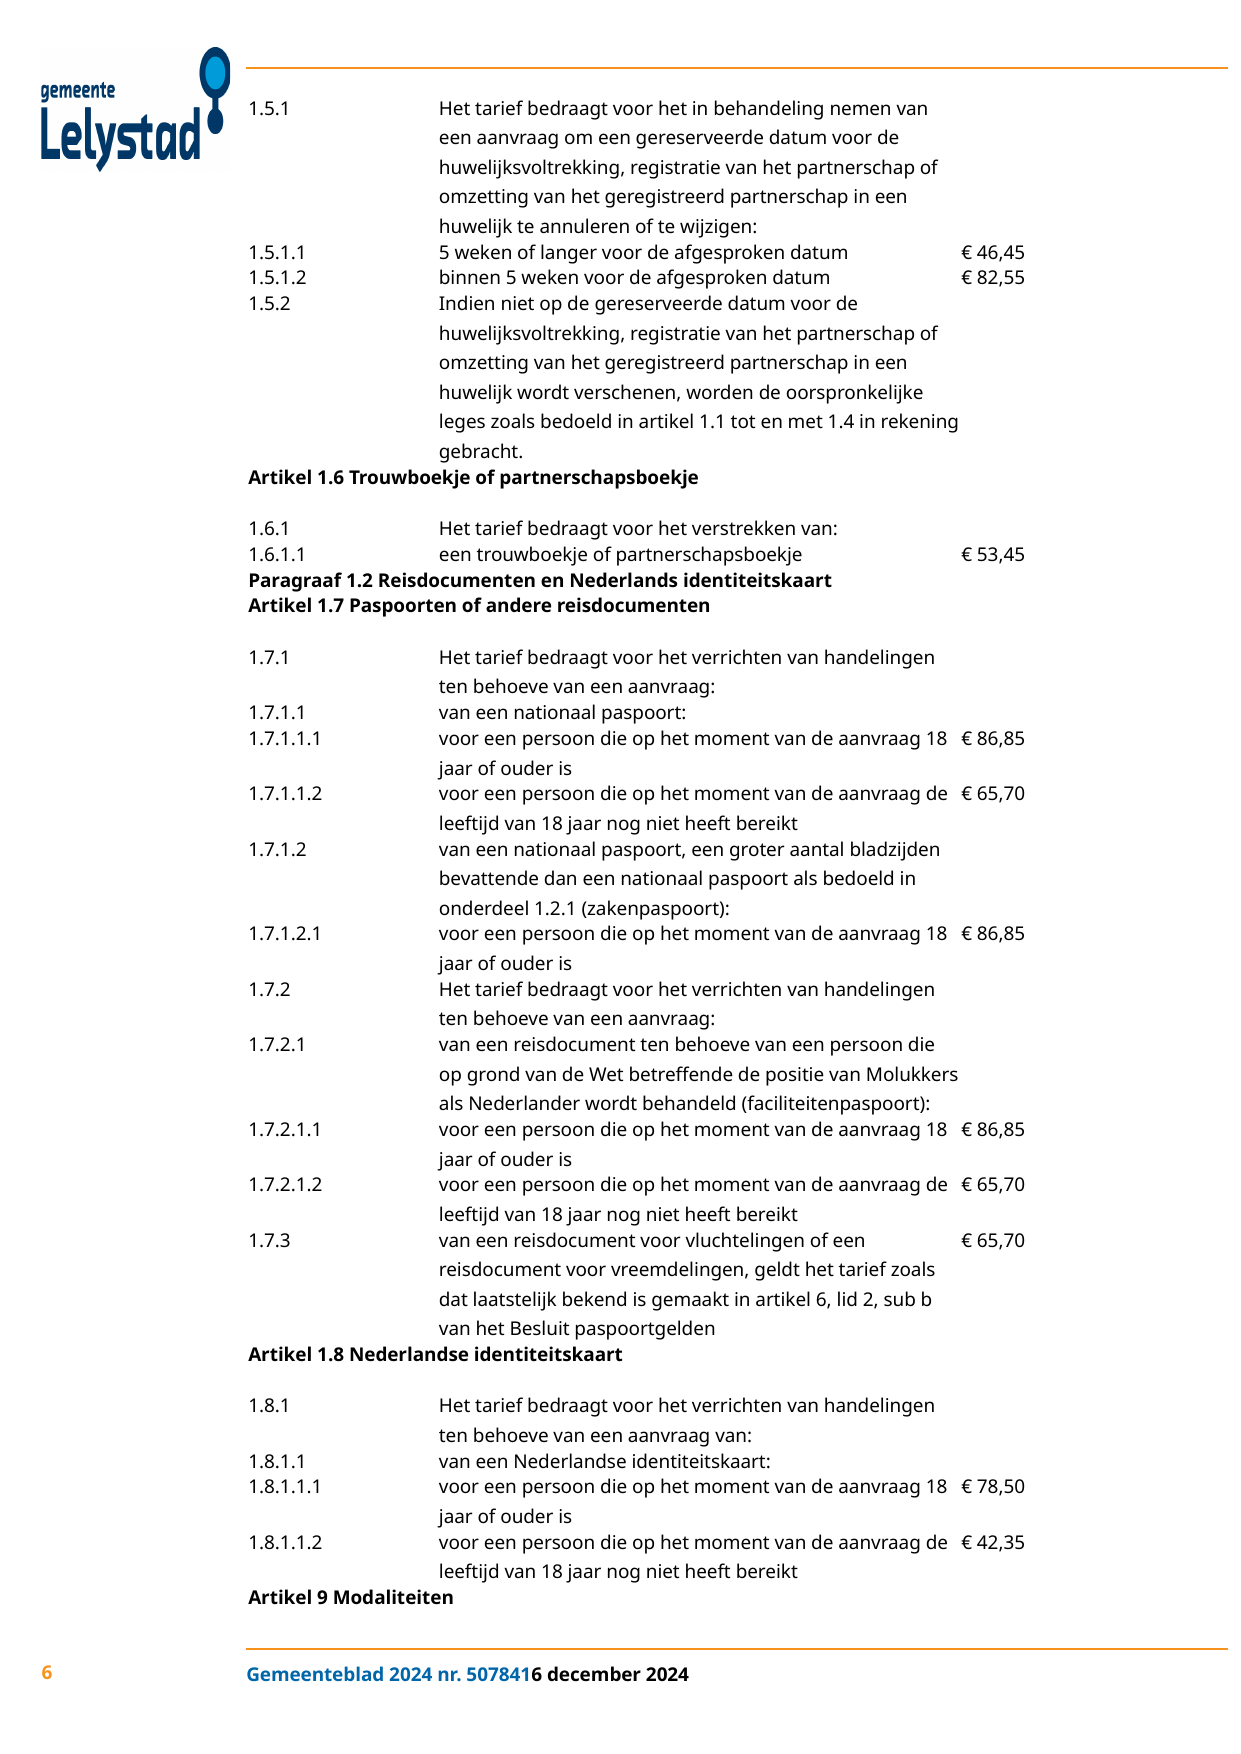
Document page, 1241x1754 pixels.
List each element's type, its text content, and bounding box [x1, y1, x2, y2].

table_cell € 65,70 [961, 780, 1152, 836]
table_cell een trouwboekje of partnerschapsboekje [439, 541, 961, 567]
table_cell [248, 490, 439, 515]
table_cell Artikel 1.7 Paspoorten of andere reisdocumenten [248, 593, 1152, 618]
table_cell 1.8.1.1.1 [248, 1474, 439, 1529]
table_cell [961, 699, 1152, 725]
table_cell 1.7.2 [248, 976, 439, 1031]
table_cell van een reisdocument voor vluchtelingen of een reisdocument voor vreemdelingen, geldt het tarief zoals dat laatstelijk bekend is gemaakt in artikel 6, lid 2, sub b van het Besluit paspoortgelden [439, 1227, 961, 1341]
table_cell € 86,85 [961, 921, 1152, 976]
table_cell [961, 515, 1152, 541]
table_cell 1.7.1.2 [248, 836, 439, 921]
table_cell 1.6.1.1 [248, 541, 439, 567]
table_cell Het tarief bedraagt voor het verrichten van handelingen ten behoeve van een aanvraag: [439, 976, 961, 1031]
table_cell 1.7.1 [248, 644, 439, 699]
table_cell € 46,45 [961, 239, 1152, 264]
picture [41, 47, 231, 172]
table_cell voor een persoon die op het moment van de aanvraag 18 jaar of ouder is [439, 1116, 961, 1171]
table_cell 1.7.3 [248, 1227, 439, 1341]
table_cell [439, 1367, 961, 1393]
table_cell [961, 1448, 1152, 1474]
table_cell voor een persoon die op het moment van de aanvraag 18 jaar of ouder is [439, 725, 961, 780]
table_cell voor een persoon die op het moment van de aanvraag 18 jaar of ouder is [439, 1474, 961, 1529]
table_cell Artikel 1.6 Trouwboekje of partnerschapsboekje [248, 464, 1152, 490]
table_cell Het tarief bedraagt voor het verrichten van handelingen ten behoeve van een aanvraag van: [439, 1393, 961, 1448]
table_cell [961, 618, 1152, 644]
table_cell Het tarief bedraagt voor het verstrekken van: [439, 515, 961, 541]
table_cell 1.8.1.1.2 [248, 1529, 439, 1584]
table_cell [439, 618, 961, 644]
table_cell € 65,70 [961, 1227, 1152, 1341]
table_cell € 65,70 [961, 1171, 1152, 1227]
table_cell 1.7.1.2.1 [248, 921, 439, 976]
table_cell 5 weken of langer voor de afgesproken datum [439, 239, 961, 264]
table_cell 1.5.1.1 [248, 239, 439, 264]
table_cell [961, 490, 1152, 515]
table_cell € 82,55 [961, 265, 1152, 290]
table_cell binnen 5 weken voor de afgesproken datum [439, 265, 961, 290]
table_cell [248, 618, 439, 644]
table_cell 1.7.1.1 [248, 699, 439, 725]
table_cell 1.5.1.2 [248, 265, 439, 290]
table_cell 1.8.1.1 [248, 1448, 439, 1474]
table_cell van een reisdocument ten behoeve van een persoon die op grond van de Wet betreffende de positie van Molukkers als Nederlander wordt behandeld (faciliteitenpaspoort): [439, 1031, 961, 1116]
table_cell 1.7.1.1.2 [248, 780, 439, 836]
table_cell Artikel 9 Modaliteiten [248, 1584, 1152, 1610]
table_cell [961, 1031, 1152, 1116]
table_cell € 86,85 [961, 1116, 1152, 1171]
table_cell [961, 644, 1152, 699]
table_cell 1.8.1 [248, 1393, 439, 1448]
table_cell € 42,35 [961, 1529, 1152, 1584]
table_cell van een Nederlandse identiteitskaart: [439, 1448, 961, 1474]
table_cell [961, 1367, 1152, 1393]
table_cell 1.7.2.1.1 [248, 1116, 439, 1171]
table_cell € 86,85 [961, 725, 1152, 780]
table_cell van een nationaal paspoort: [439, 699, 961, 725]
table_cell voor een persoon die op het moment van de aanvraag 18 jaar of ouder is [439, 921, 961, 976]
table_cell € 53,45 [961, 541, 1152, 567]
table_cell van een nationaal paspoort, een groter aantal bladzijden bevattende dan een nationaal paspoort als bedoeld in onderdeel 1.2.1 (zakenpaspoort): [439, 836, 961, 921]
table_cell Het tarief bedraagt voor het in behandeling nemen van een aanvraag om een gereserveerde datum voor de huwelijksvoltrekking, registratie van het partnerschap of omzetting van het geregistreerd partnerschap in een huwelijk te annuleren of te wijzigen: [439, 95, 961, 239]
table_cell [961, 95, 1152, 239]
table_cell voor een persoon die op het moment van de aanvraag de leeftijd van 18 jaar nog niet heeft bereikt [439, 780, 961, 836]
table_cell 1.6.1 [248, 515, 439, 541]
table_cell 1.7.2.1 [248, 1031, 439, 1116]
table_cell voor een persoon die op het moment van de aanvraag de leeftijd van 18 jaar nog niet heeft bereikt [439, 1529, 961, 1584]
table_cell [961, 1393, 1152, 1448]
table_cell 1.5.1 [248, 95, 439, 239]
table_cell [961, 290, 1152, 464]
table_cell Artikel 1.8 Nederlandse identiteitskaart [248, 1341, 1152, 1367]
table_cell 1.5.2 [248, 290, 439, 464]
table_cell 1.7.2.1.2 [248, 1171, 439, 1227]
table_cell Indien niet op de gereserveerde datum voor de huwelijksvoltrekking, registratie van het partnerschap of omzetting van het geregistreerd partnerschap in een huwelijk wordt verschenen, worden de oorspronkelijke leges zoals bedoeld in artikel 1.1 tot en met 1.4 in rekening gebracht. [439, 290, 961, 464]
table_cell [248, 1367, 439, 1393]
table_cell Paragraaf 1.2 Reisdocumenten en Nederlands identiteitskaart [248, 567, 1152, 593]
table_cell [961, 976, 1152, 1031]
table_cell voor een persoon die op het moment van de aanvraag de leeftijd van 18 jaar nog niet heeft bereikt [439, 1171, 961, 1227]
table_cell [961, 836, 1152, 921]
table_cell € 78,50 [961, 1474, 1152, 1529]
table_cell Het tarief bedraagt voor het verrichten van handelingen ten behoeve van een aanvraag: [439, 644, 961, 699]
table_cell 1.7.1.1.1 [248, 725, 439, 780]
table_cell [439, 490, 961, 515]
